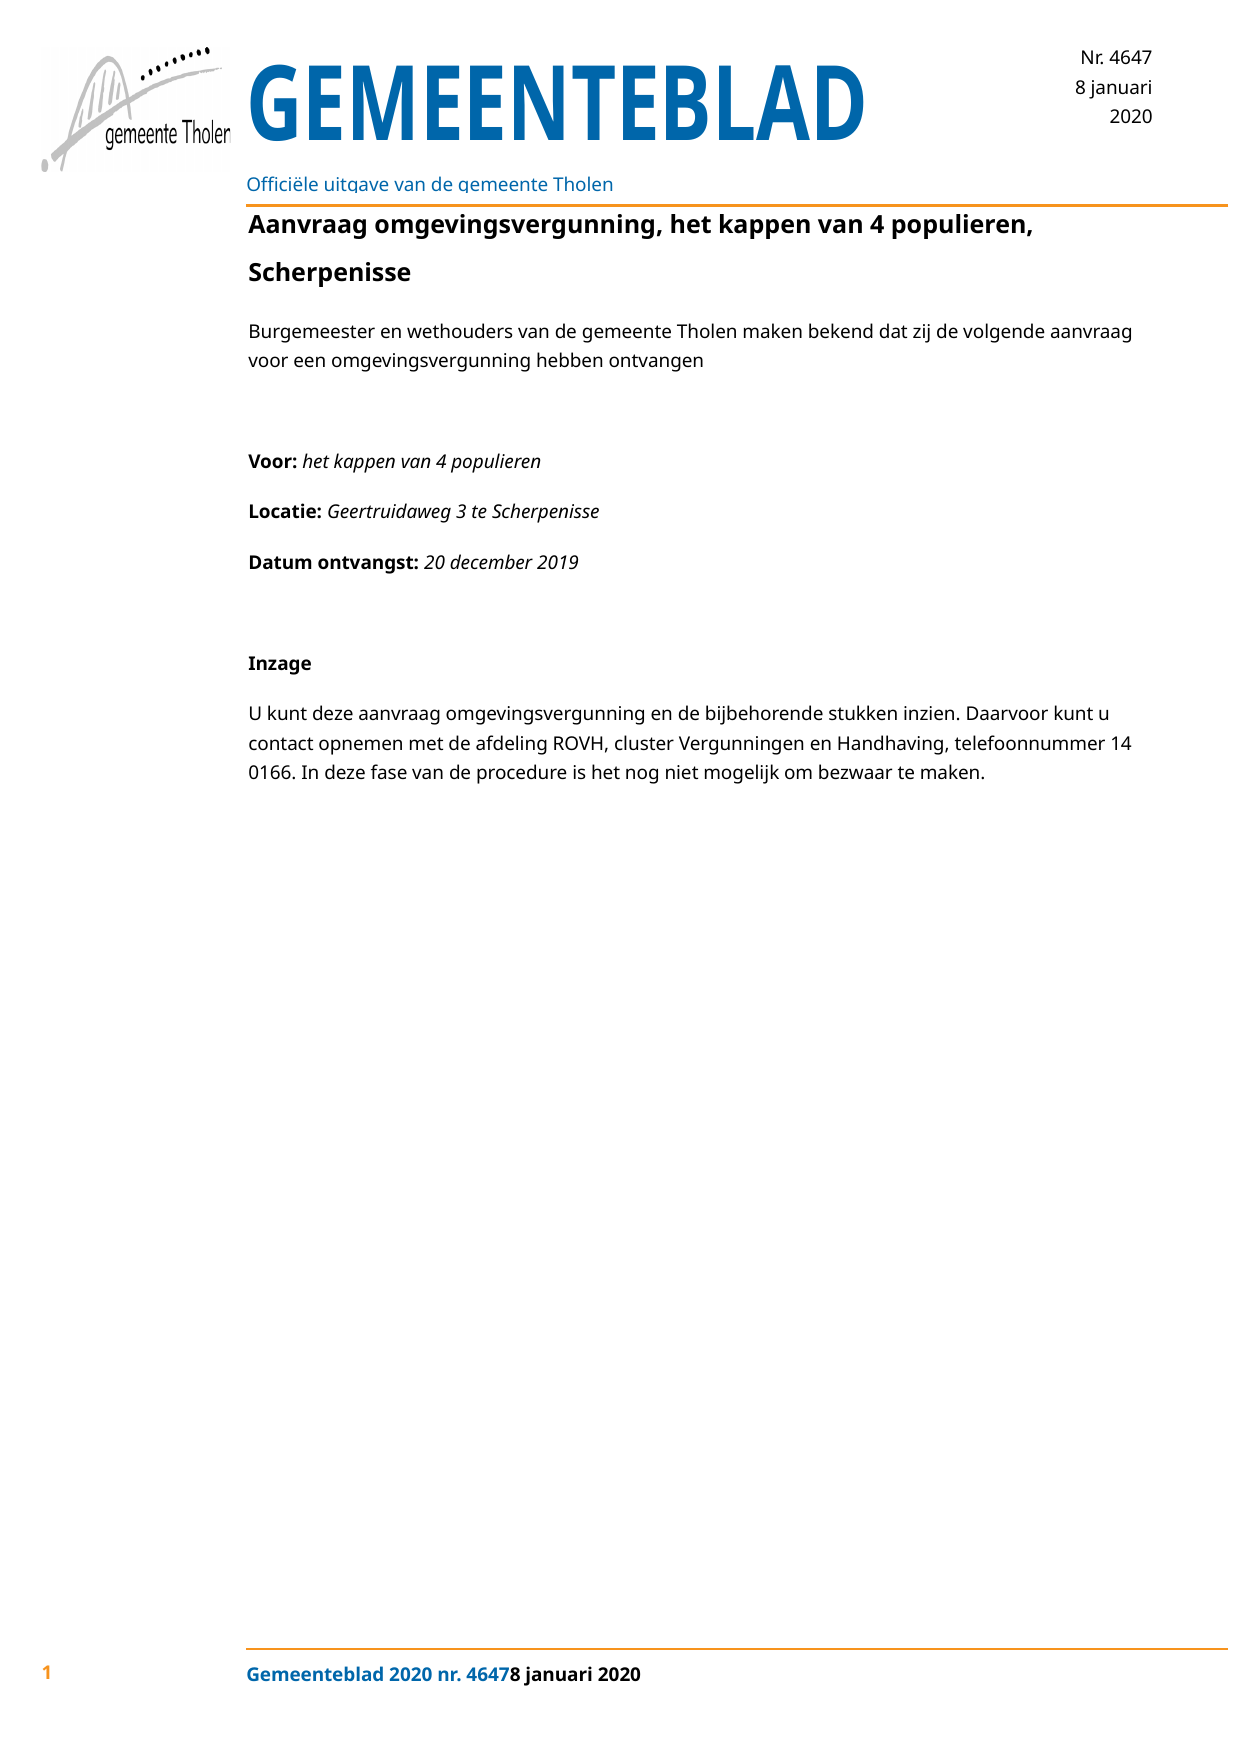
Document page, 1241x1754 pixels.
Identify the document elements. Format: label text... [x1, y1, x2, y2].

text Burgemeester en wethouders van de gemeente Tholen maken bekend dat zij de volgende aanvraag voor een omgevingsvergunning hebben ontvangen [248, 318, 1152, 373]
text Datum ontvangst: 20 december 2019 [248, 549, 1152, 575]
text U kunt deze aanvraag omgevingsvergunning en de bijbehorende stukken inzien. Daarvoor kunt u contact opnemen met de afdeling ROVH, cluster Vergunningen en Handhaving, telefoonnummer 14 0166. In deze fase van de procedure is het nog niet mogelijk om bezwaar te maken. [248, 700, 1152, 785]
text Inzage [248, 650, 1152, 676]
text Aanvraag omgevingsvergunning, het kappen van 4 populieren, Scherpenisse [248, 207, 1152, 288]
picture [41, 47, 231, 172]
text Locatie: Geertruidaweg 3 te Scherpenisse [248, 499, 1152, 524]
text Voor: het kappen van 4 populieren [248, 448, 1152, 474]
